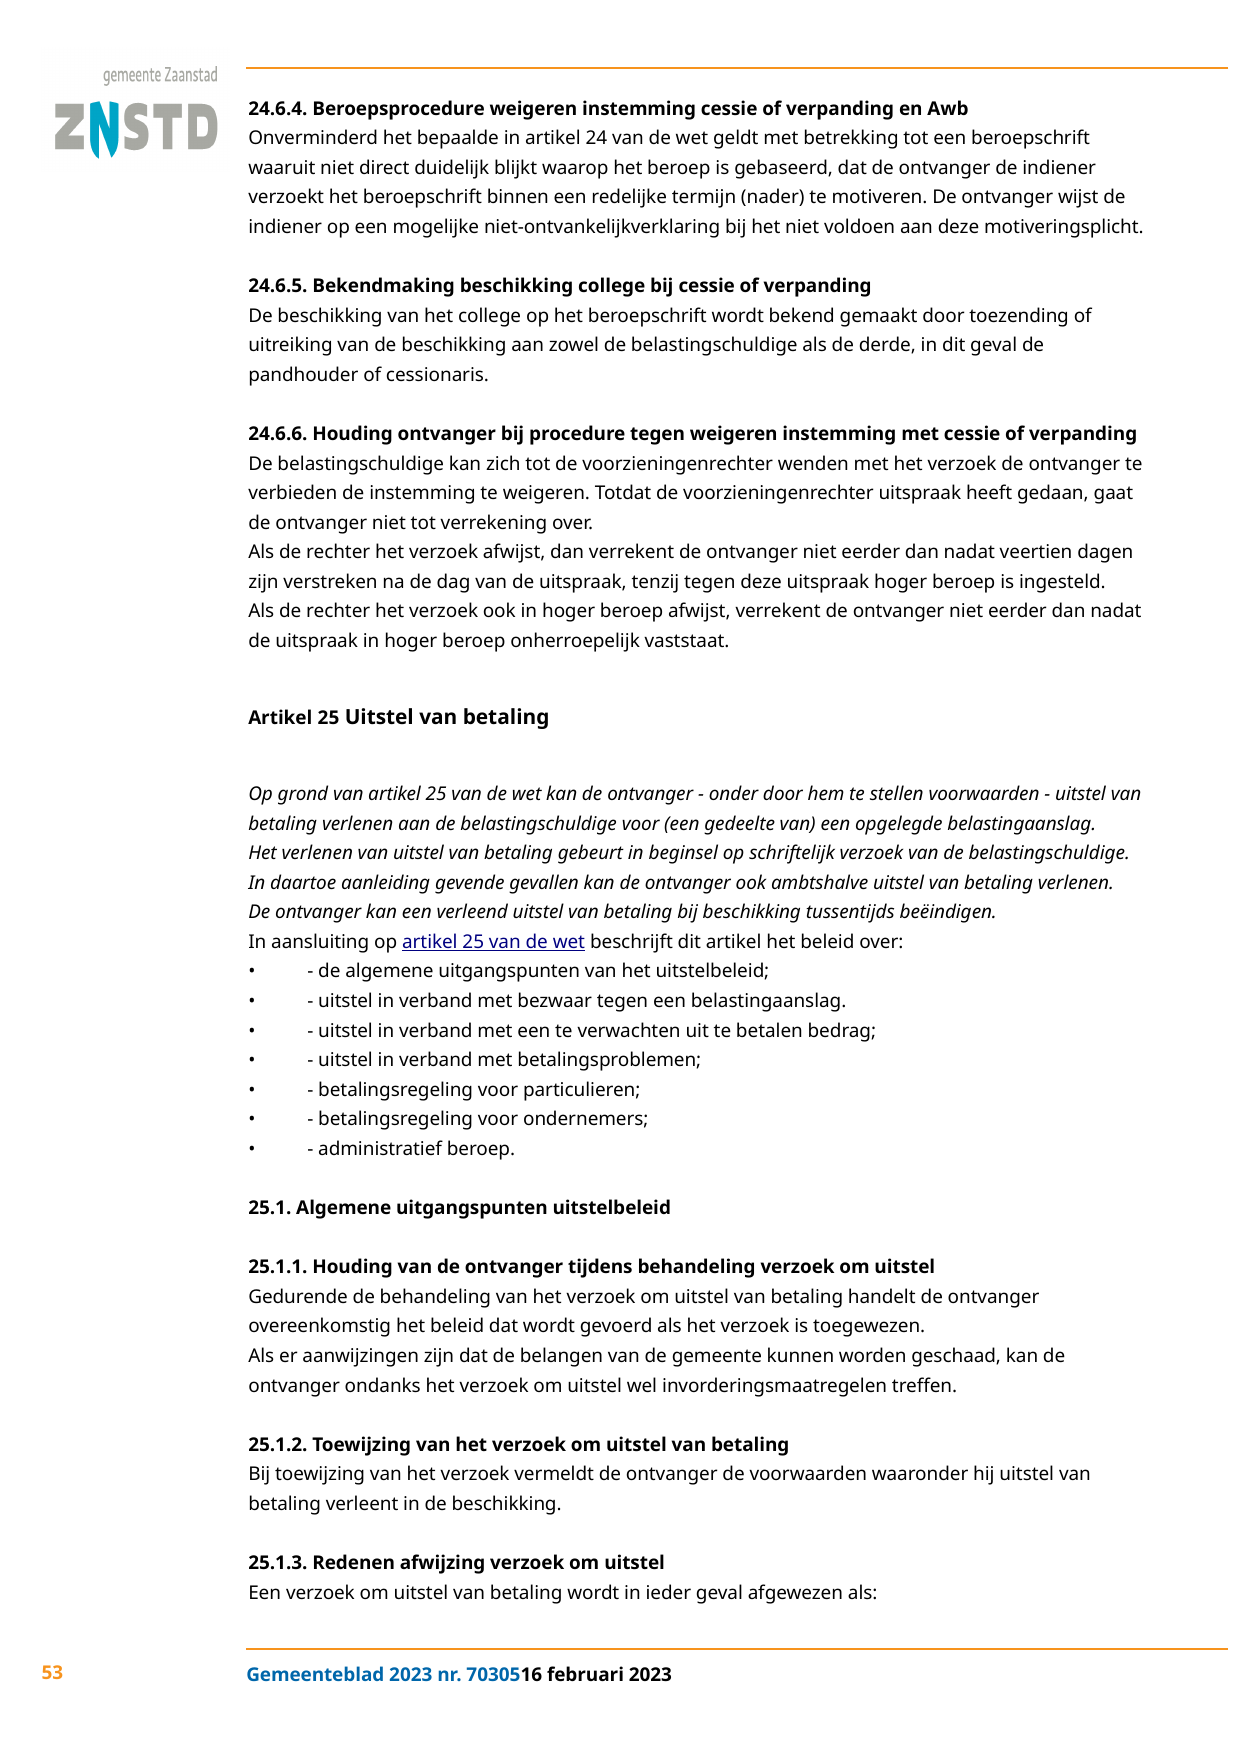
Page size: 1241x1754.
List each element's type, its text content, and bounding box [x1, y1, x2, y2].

text Een verzoek om uitstel van betaling wordt in ieder geval afgewezen als: [248, 1579, 1152, 1605]
list - de algemene uitgangspunten van het uitstelbeleid; [248, 958, 1152, 983]
text De ontvanger kan een verleend uitstel van betaling bij beschikking tussentijds beëindigen. [248, 898, 1152, 924]
text Onverminderd het bepaalde in artikel 24 van de wet geldt met betrekking tot een beroepschrift waaruit niet direct duidelijk blijkt waarop het beroep is gebaseerd, dat de ontvanger de indiener verzoekt het beroepschrift binnen een redelijke termijn (nader) te motiveren. De ontvanger wijst de indiener op een mogelijke niet-ontvankelijkverklaring bij het niet voldoen aan deze motiveringsplicht. [248, 124, 1152, 239]
text 25.1.2. Toewijzing van het verzoek om uitstel van betaling [248, 1431, 1152, 1457]
text Gedurende de behandeling van het verzoek om uitstel van betaling handelt de ontvanger overeenkomstig het beleid dat wordt gevoerd als het verzoek is toegewezen. [248, 1283, 1152, 1338]
list - uitstel in verband met een te verwachten uit te betalen bedrag; [248, 1017, 1152, 1043]
text Het verlenen van uitstel van betaling gebeurt in beginsel op schriftelijk verzoek van de belastingschuldige. In daartoe aanleiding gevende gevallen kan de ontvanger ook ambtshalve uitstel van betaling verlenen. [248, 839, 1152, 895]
list - uitstel in verband met bezwaar tegen een belastingaanslag. [248, 987, 1152, 1013]
text De belastingschuldige kan zich tot de voorzieningenrechter wenden met het verzoek de ontvanger te verbieden de instemming te weigeren. Totdat de voorzieningenrechter uitspraak heeft gedaan, gaat de ontvanger niet tot verrekening over. [248, 450, 1152, 535]
text Als de rechter het verzoek ook in hoger beroep afwijst, verrekent de ontvanger niet eerder dan nadat de uitspraak in hoger beroep onherroepelijk vaststaat. [248, 598, 1152, 653]
text Artikel 25 Uitstel van betaling [248, 702, 1152, 731]
text 25.1.1. Houding van de ontvanger tijdens behandeling verzoek om uitstel [248, 1253, 1152, 1279]
text 25.1. Algemene uitgangspunten uitstelbeleid [248, 1194, 1152, 1220]
text 24.6.6. Houding ontvanger bij procedure tegen weigeren instemming met cessie of verpanding [248, 420, 1152, 446]
text Op grond van artikel 25 van de wet kan de ontvanger - onder door hem te stellen voorwaarden - uitstel van betaling verlenen aan de belastingschuldige voor (een gedeelte van) een opgelegde belastingaanslag. [248, 780, 1152, 836]
text Als de rechter het verzoek afwijst, dan verrekent de ontvanger niet eerder dan nadat veertien dagen zijn verstreken na de dag van de uitspraak, tenzij tegen deze uitspraak hoger beroep is ingesteld. [248, 538, 1152, 594]
text De beschikking van het college op het beroepschrift wordt bekend gemaakt door toezending of uitreiking van de beschikking aan zowel de belastingschuldige als de derde, in dit geval de pandhouder of cessionaris. [248, 302, 1152, 387]
list - administratief beroep. [248, 1135, 1152, 1161]
list - betalingsregeling voor particulieren; [248, 1076, 1152, 1102]
list - uitstel in verband met betalingsproblemen; [248, 1046, 1152, 1072]
picture [41, 47, 231, 172]
text In aansluiting op artikel 25 van de wet beschrijft dit artikel het beleid over: [248, 928, 1152, 954]
text 24.6.5. Bekendmaking beschikking college bij cessie of verpanding [248, 272, 1152, 298]
text 25.1.3. Redenen afwijzing verzoek om uitstel [248, 1549, 1152, 1575]
text Bij toewijzing van het verzoek vermeldt de ontvanger de voorwaarden waaronder hij uitstel van betaling verleent in de beschikking. [248, 1461, 1152, 1516]
text Als er aanwijzingen zijn dat de belangen van de gemeente kunnen worden geschaad, kan de ontvanger ondanks het verzoek om uitstel wel invorderingsmaatregelen treffen. [248, 1342, 1152, 1398]
list - betalingsregeling voor ondernemers; [248, 1106, 1152, 1131]
text 24.6.4. Beroepsprocedure weigeren instemming cessie of verpanding en Awb [248, 95, 1152, 121]
